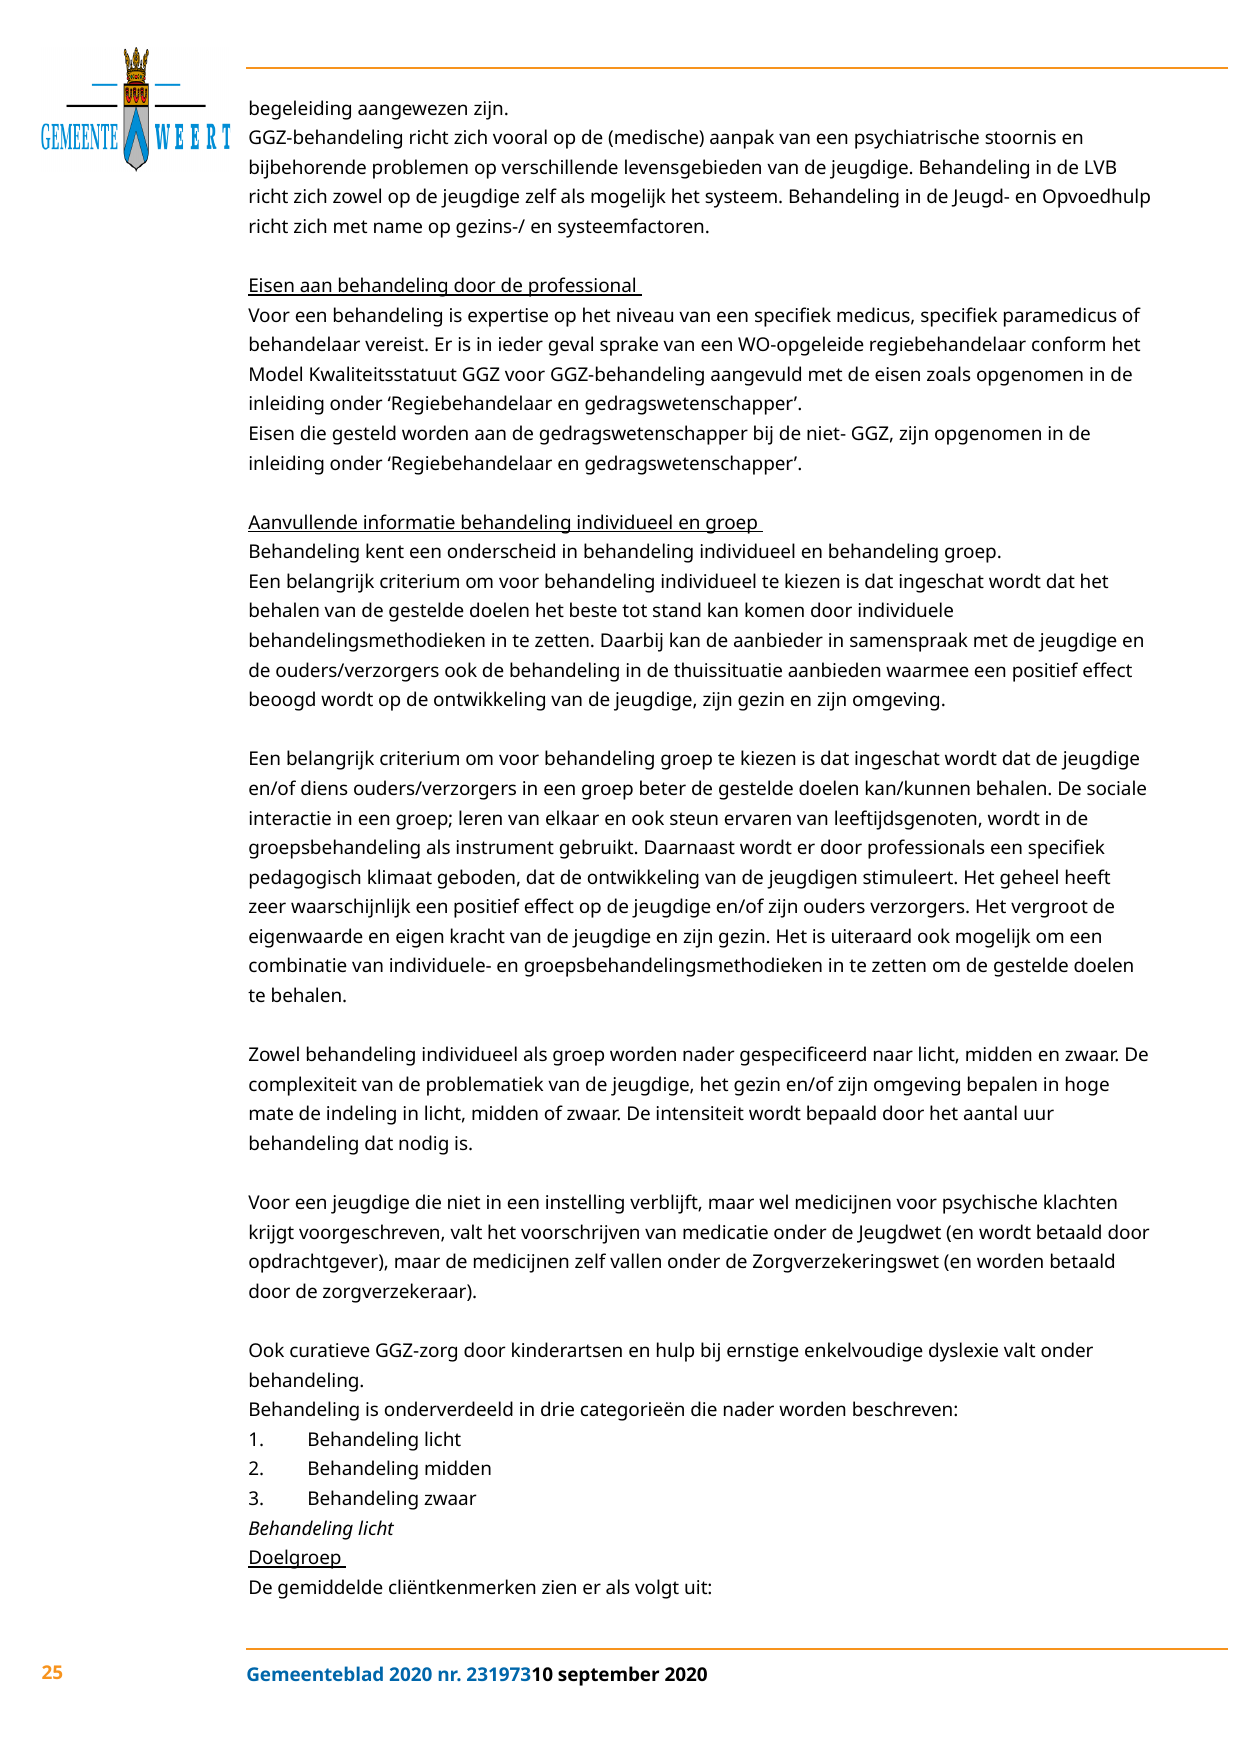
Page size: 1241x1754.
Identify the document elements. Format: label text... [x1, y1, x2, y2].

text Eisen die gesteld worden aan de gedragswetenschapper bij de niet- GGZ, zijn opgenomen in de inleiding onder ‘Regiebehandelaar en gedragswetenschapper’. [248, 420, 1152, 476]
text Zowel behandeling individueel als groep worden nader gespecificeerd naar licht, midden en zwaar. De complexiteit van de problematiek van de jeugdige, het gezin en/of zijn omgeving bepalen in hoge mate de indeling in licht, midden of zwaar. De intensiteit wordt bepaald door het aantal uur behandeling dat nodig is. [248, 1041, 1152, 1156]
text Behandeling licht [248, 1515, 1152, 1541]
text Aanvullende informatie behandeling individueel en groep [248, 509, 1152, 535]
text Behandeling kent een onderscheid in behandeling individueel en behandeling groep. [248, 538, 1152, 564]
text Ook curatieve GGZ-zorg door kinderartsen en hulp bij ernstige enkelvoudige dyslexie valt onder behandeling. [248, 1337, 1152, 1393]
text Een belangrijk criterium om voor behandeling individueel te kiezen is dat ingeschat wordt dat het behalen van de gestelde doelen het beste tot stand kan komen door individuele behandelingsmethodieken in te zetten. Daarbij kan de aanbieder in samenspraak met de jeugdige en de ouders/verzorgers ook de behandeling in de thuissituatie aanbieden waarmee een positief effect beoogd wordt op de ontwikkeling van de jeugdige, zijn gezin en zijn omgeving. [248, 568, 1152, 712]
picture [41, 47, 231, 172]
text begeleiding aangewezen zijn. [248, 95, 1152, 121]
text De gemiddelde cliëntkenmerken zien er als volgt uit: [248, 1574, 1152, 1600]
list Behandeling licht [248, 1426, 1152, 1452]
list Behandeling zwaar [248, 1485, 1152, 1511]
text Een belangrijk criterium om voor behandeling groep te kiezen is dat ingeschat wordt dat de jeugdige en/of diens ouders/verzorgers in een groep beter de gestelde doelen kan/kunnen behalen. De sociale interactie in een groep; leren van elkaar en ook steun ervaren van leeftijdsgenoten, wordt in de groepsbehandeling als instrument gebruikt. Daarnaast wordt er door professionals een specifiek pedagogisch klimaat geboden, dat de ontwikkeling van de jeugdigen stimuleert. Het geheel heeft zeer waarschijnlijk een positief effect op de jeugdige en/of zijn ouders verzorgers. Het vergroot de eigenwaarde en eigen kracht van de jeugdige en zijn gezin. Het is uiteraard ook mogelijk om een combinatie van individuele- en groepsbehandelingsmethodieken in te zetten om de gestelde doelen te behalen. [248, 746, 1152, 1008]
text Voor een behandeling is expertise op het niveau van een specifiek medicus, specifiek paramedicus of behandelaar vereist. Er is in ieder geval sprake van een WO-opgeleide regiebehandelaar conform het Model Kwaliteitsstatuut GGZ voor GGZ-behandeling aangevuld met de eisen zoals opgenomen in de inleiding onder ‘Regiebehandelaar en gedragswetenschapper’. [248, 302, 1152, 416]
list Behandeling midden [248, 1456, 1152, 1481]
text GGZ-behandeling richt zich vooral op de (medische) aanpak van een psychiatrische stoornis en bijbehorende problemen op verschillende levensgebieden van de jeugdige. Behandeling in de LVB richt zich zowel op de jeugdige zelf als mogelijk het systeem. Behandeling in de Jeugd- en Opvoedhulp richt zich met name op gezins-/ en systeemfactoren. [248, 124, 1152, 239]
text Behandeling is onderverdeeld in drie categorieën die nader worden beschreven: [248, 1396, 1152, 1422]
text Voor een jeugdige die niet in een instelling verblijft, maar wel medicijnen voor psychische klachten krijgt voorgeschreven, valt het voorschrijven van medicatie onder de Jeugdwet (en wordt betaald door opdrachtgever), maar de medicijnen zelf vallen onder de Zorgverzekeringswet (en worden betaald door de zorgverzekeraar). [248, 1189, 1152, 1304]
text Eisen aan behandeling door de professional [248, 272, 1152, 298]
text Doelgroep [248, 1544, 1152, 1570]
